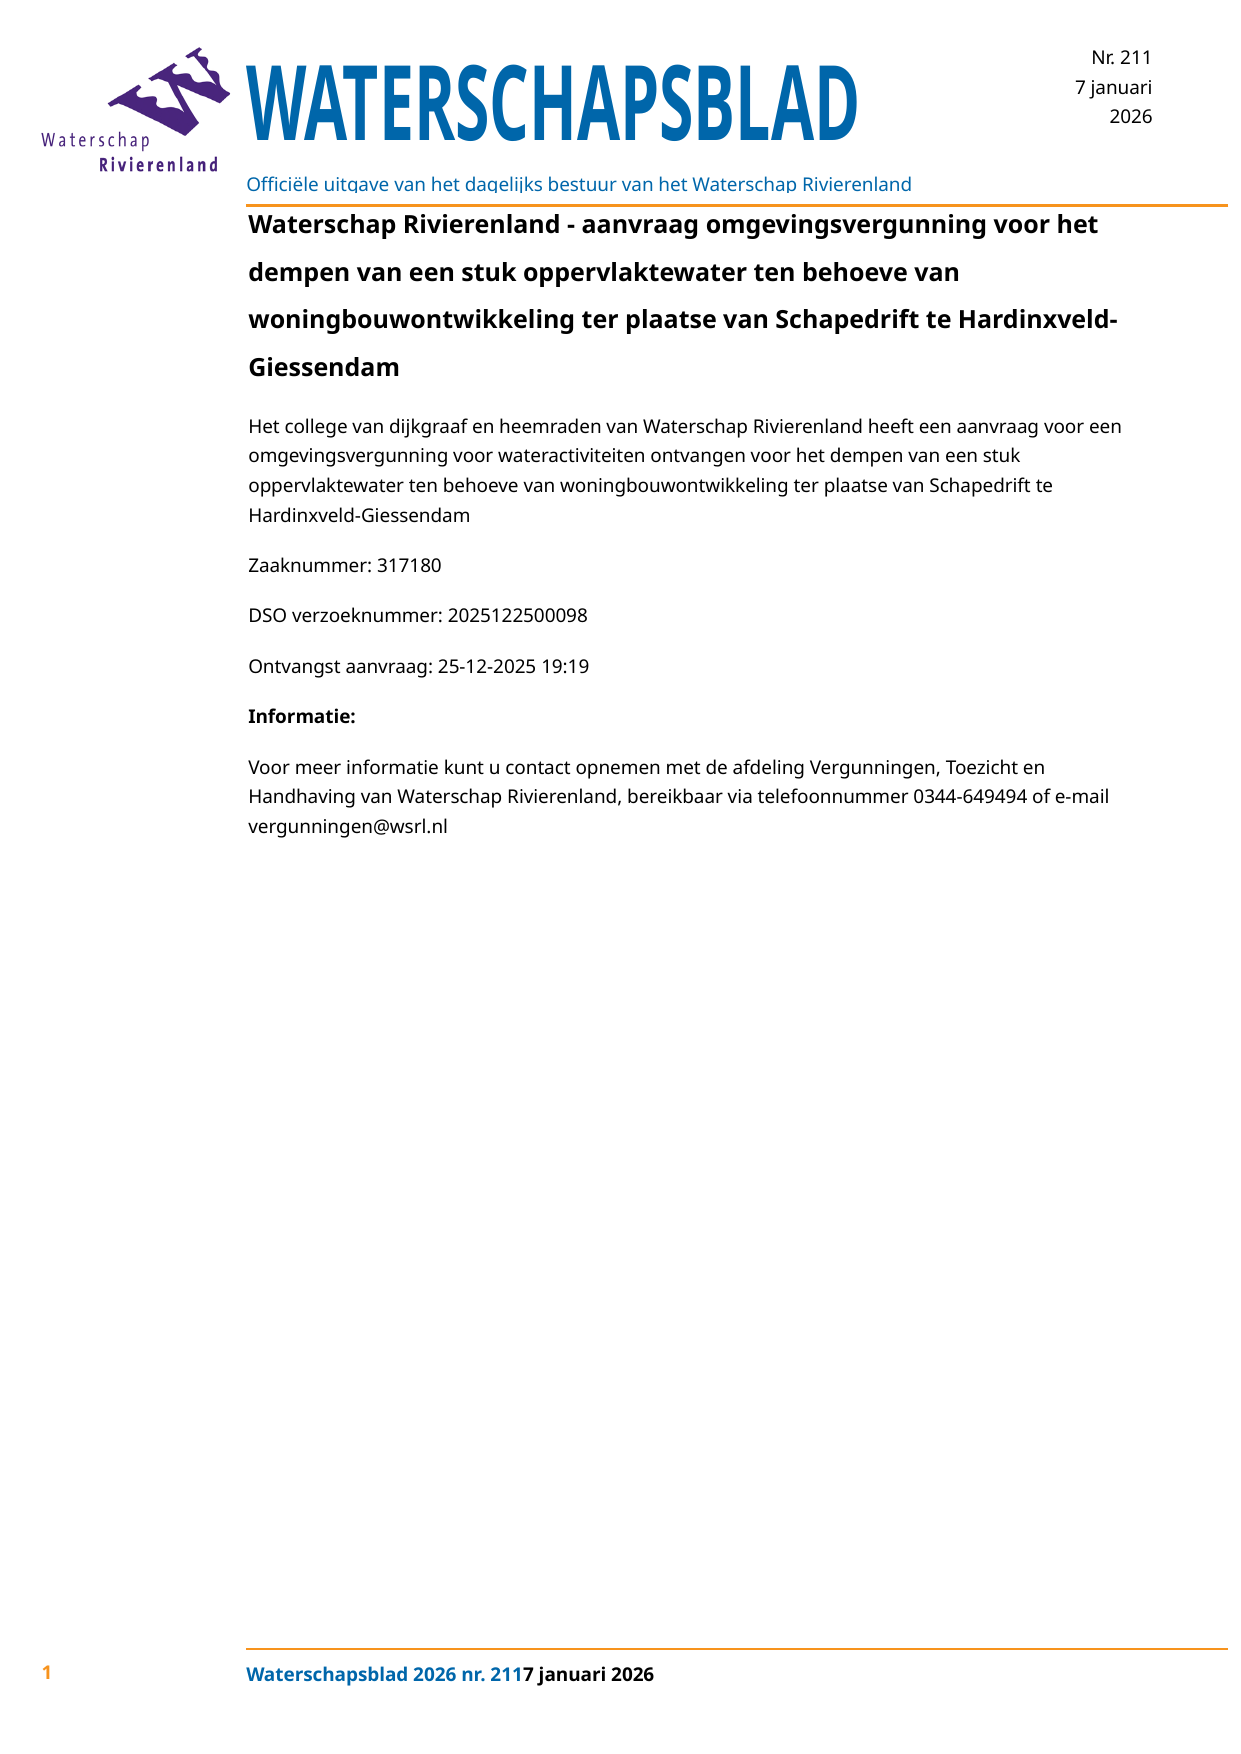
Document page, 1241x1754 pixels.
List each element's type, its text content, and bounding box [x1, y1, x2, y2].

picture [41, 47, 231, 172]
text Waterschap Rivierenland - aanvraag omgevingsvergunning voor het dempen van een stuk oppervlaktewater ten behoeve van woningbouwontwikkeling ter plaatse van Schapedrift te Hardinxveld-Giessendam [248, 207, 1152, 384]
text DSO verzoeknummer: 2025122500098 [248, 603, 1152, 628]
text Zaaknummer: 317180 [248, 552, 1152, 578]
text Voor meer informatie kunt u contact opnemen met de afdeling Vergunningen, Toezicht en Handhaving van Waterschap Rivierenland, bereikbaar via telefoonnummer 0344-649494 of e-mail vergunningen@wsrl.nl [248, 754, 1152, 839]
text Het college van dijkgraaf en heemraden van Waterschap Rivierenland heeft een aanvraag voor een omgevingsvergunning voor wateractiviteiten ontvangen voor het dempen van een stuk oppervlaktewater ten behoeve van woningbouwontwikkeling ter plaatse van Schapedrift te Hardinxveld-Giessendam [248, 413, 1152, 528]
text Ontvangst aanvraag: 25-12-2025 19:19 [248, 653, 1152, 679]
text Informatie: [248, 703, 1152, 729]
